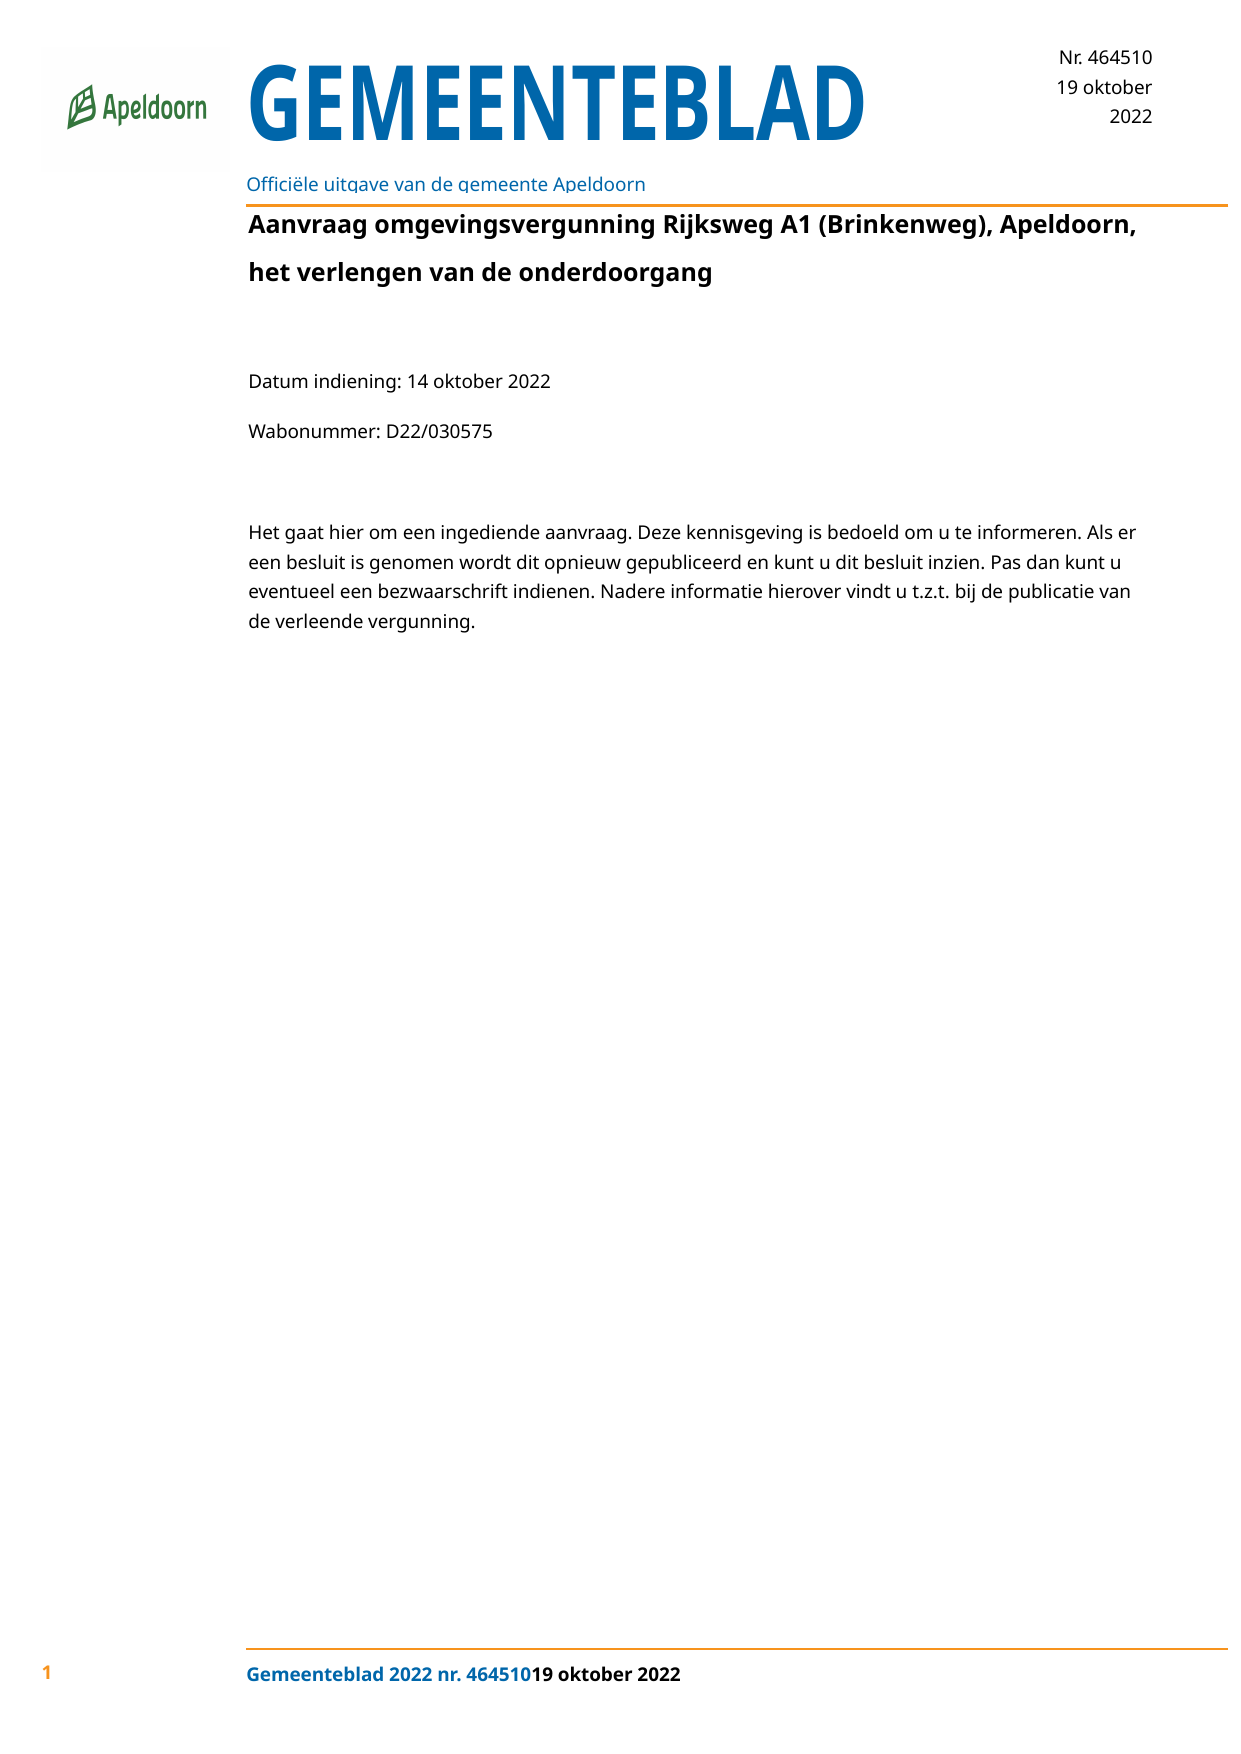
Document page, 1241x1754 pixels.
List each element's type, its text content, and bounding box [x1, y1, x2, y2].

text Wabonummer: D22/030575 [248, 419, 1152, 444]
picture [41, 47, 231, 172]
text Datum indiening: 14 oktober 2022 [248, 368, 1152, 394]
text Aanvraag omgevingsvergunning Rijksweg A1 (Brinkenweg), Apeldoorn, het verlengen van de onderdoorgang [248, 207, 1152, 288]
text Het gaat hier om een ingediende aanvraag. Deze kennisgeving is bedoeld om u te informeren. Als er een besluit is genomen wordt dit opnieuw gepubliceerd en kunt u dit besluit inzien. Pas dan kunt u eventueel een bezwaarschrift indienen. Nadere informatie hierover vindt u t.z.t. bij de publicatie van de verleende vergunning. [248, 519, 1152, 634]
